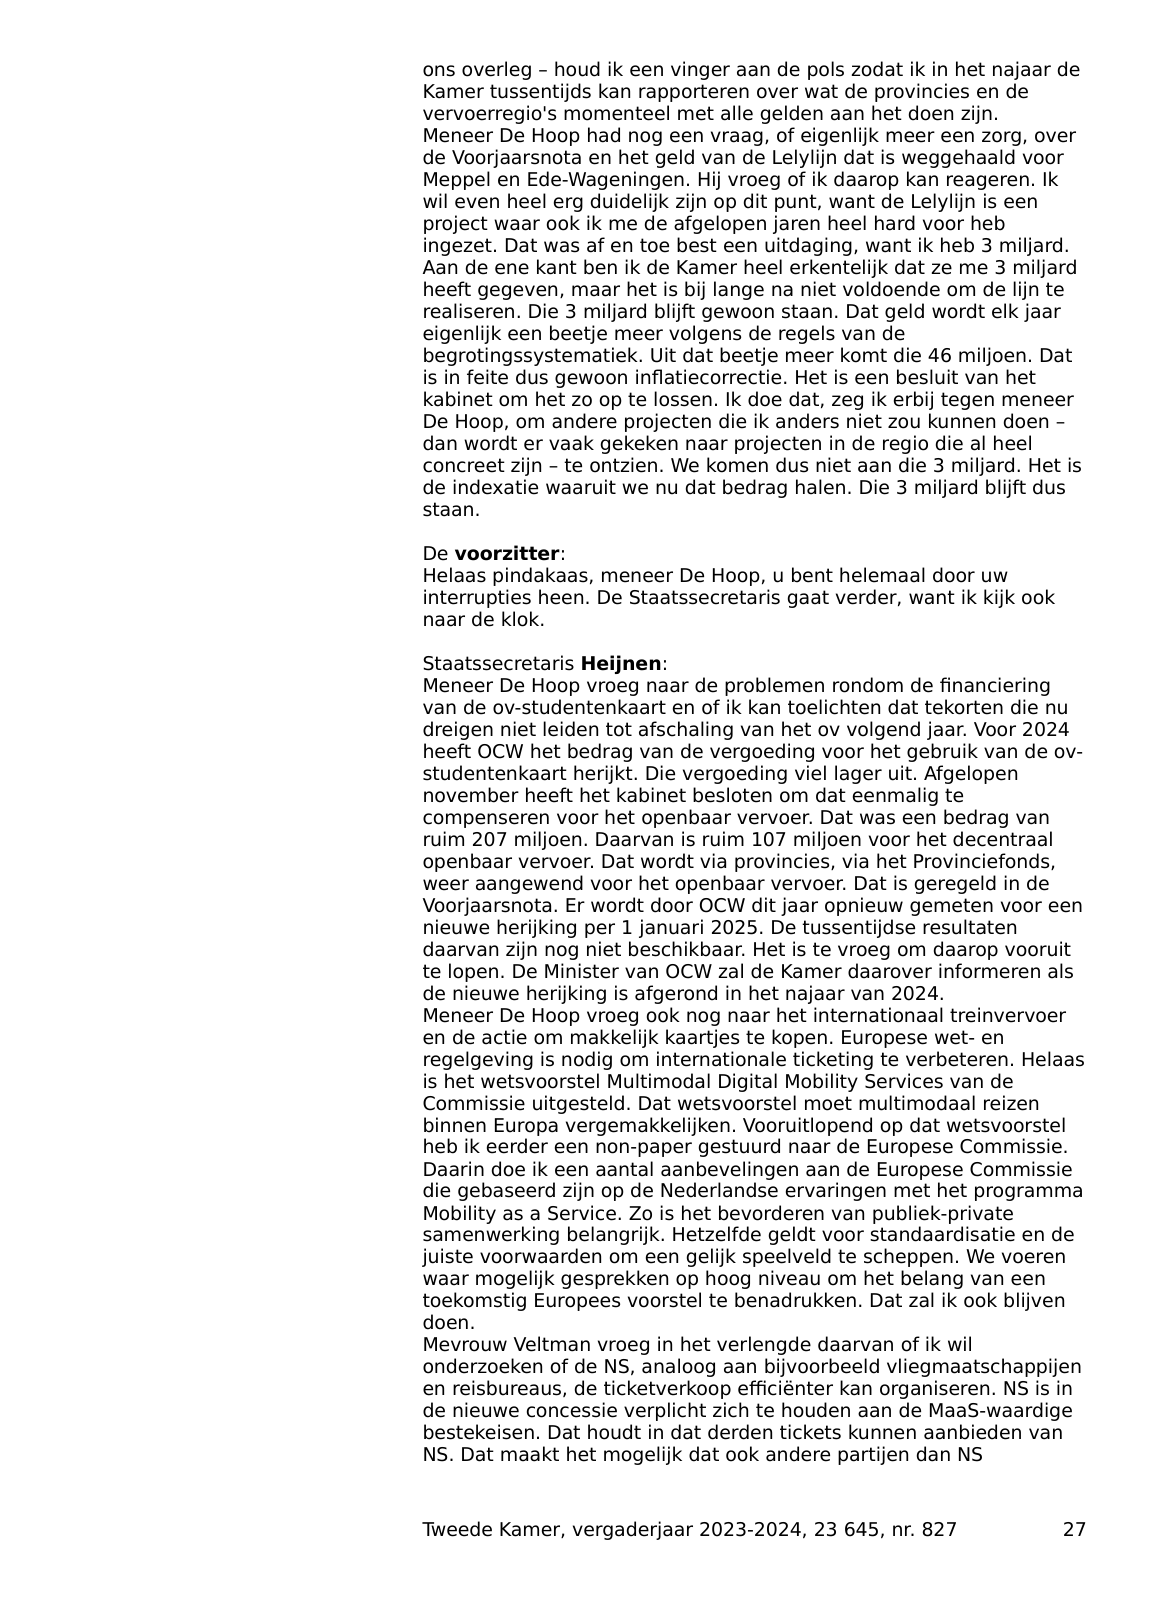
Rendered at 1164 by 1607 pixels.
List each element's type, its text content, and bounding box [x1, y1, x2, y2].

text Meneer De Hoop vroeg ook nog naar het internationaal treinvervoer en de actie om makkelijk kaartjes te kopen. Europese wet- en regelgeving is nodig om internationale ticketing te verbeteren. Helaas is het wetsvoorstel Multimodal Digital Mobility Services van de Commissie uitgesteld. Dat wetsvoorstel moet multimodaal reizen binnen Europa vergemakkelijken. Vooruitlopend op dat wetsvoorstel heb ik eerder een non-paper gestuurd naar de Europese Commissie. Daarin doe ik een aantal aanbevelingen aan de Europese Commissie die gebaseerd zijn op de Nederlandse ervaringen met het programma Mobility as a Service. Zo is het bevorderen van publiek-private samenwerking belangrijk. Hetzelfde geldt voor standaardisatie en de juiste voorwaarden om een gelijk speelveld te scheppen. We voeren waar mogelijk gesprekken op hoog niveau om het belang van een toekomstig Europees voorstel te benadrukken. Dat zal ik ook blijven doen. [422, 1004, 1087, 1334]
text ons overleg – houd ik een vinger aan de pols zodat ik in het najaar de Kamer tussentijds kan rapporteren over wat de provincies en de vervoerregio's momenteel met alle gelden aan het doen zijn. [422, 59, 1087, 125]
text Meneer De Hoop had nog een vraag, of eigenlijk meer een zorg, over de Voorjaarsnota en het geld van de Lelylijn dat is weggehaald voor Meppel en Ede-Wageningen. Hij vroeg of ik daarop kan reageren. Ik wil even heel erg duidelijk zijn op dit punt, want de Lelylijn is een project waar ook ik me de afgelopen jaren heel hard voor heb ingezet. Dat was af en toe best een uitdaging, want ik heb 3 miljard. Aan de ene kant ben ik de Kamer heel erkentelijk dat ze me 3 miljard heeft gegeven, maar het is bij lange na niet voldoende om de lijn te realiseren. Die 3 miljard blijft gewoon staan. Dat geld wordt elk jaar eigenlijk een beetje meer volgens de regels van de begrotingssystematiek. Uit dat beetje meer komt die 46 miljoen. Dat is in feite dus gewoon inflatiecorrectie. Het is een besluit van het kabinet om het zo op te lossen. Ik doe dat, zeg ik erbij tegen meneer De Hoop, om andere projecten die ik anders niet zou kunnen doen – dan wordt er vaak gekeken naar projecten in de regio die al heel concreet zijn – te ontzien. We komen dus niet aan die 3 miljard. Het is de indexatie waaruit we nu dat bedrag halen. Die 3 miljard blijft dus staan. [422, 125, 1087, 521]
text Mevrouw Veltman vroeg in het verlengde daarvan of ik wil onderzoeken of de NS, analoog aan bijvoorbeeld vliegmaatschappijen en reisbureaus, de ticketverkoop efficiënter kan organiseren. NS is in de nieuwe concessie verplicht zich te houden aan de MaaS-waardige bestekeisen. Dat houdt in dat derden tickets kunnen aanbieden van NS. Dat maakt het mogelijk dat ook andere partijen dan NS [422, 1334, 1087, 1466]
text De voorzitter: [422, 543, 1087, 565]
text Staatssecretaris Heijnen: [422, 653, 1087, 675]
text Helaas pindakaas, meneer De Hoop, u bent helemaal door uw interrupties heen. De Staatssecretaris gaat verder, want ik kijk ook naar de klok. [422, 565, 1087, 631]
text Meneer De Hoop vroeg naar de problemen rondom de financiering van de ov-studentenkaart en of ik kan toelichten dat tekorten die nu dreigen niet leiden tot afschaling van het ov volgend jaar. Voor 2024 heeft OCW het bedrag van de vergoeding voor het gebruik van de ov-studentenkaart herijkt. Die vergoeding viel lager uit. Afgelopen november heeft het kabinet besloten om dat eenmalig te compenseren voor het openbaar vervoer. Dat was een bedrag van ruim 207 miljoen. Daarvan is ruim 107 miljoen voor het decentraal openbaar vervoer. Dat wordt via provincies, via het Provinciefonds, weer aangewend voor het openbaar vervoer. Dat is geregeld in de Voorjaarsnota. Er wordt door OCW dit jaar opnieuw gemeten voor een nieuwe herijking per 1 januari 2025. De tussentijdse resultaten daarvan zijn nog niet beschikbaar. Het is te vroeg om daarop vooruit te lopen. De Minister van OCW zal de Kamer daarover informeren als de nieuwe herijking is afgerond in het najaar van 2024. [422, 675, 1087, 1004]
